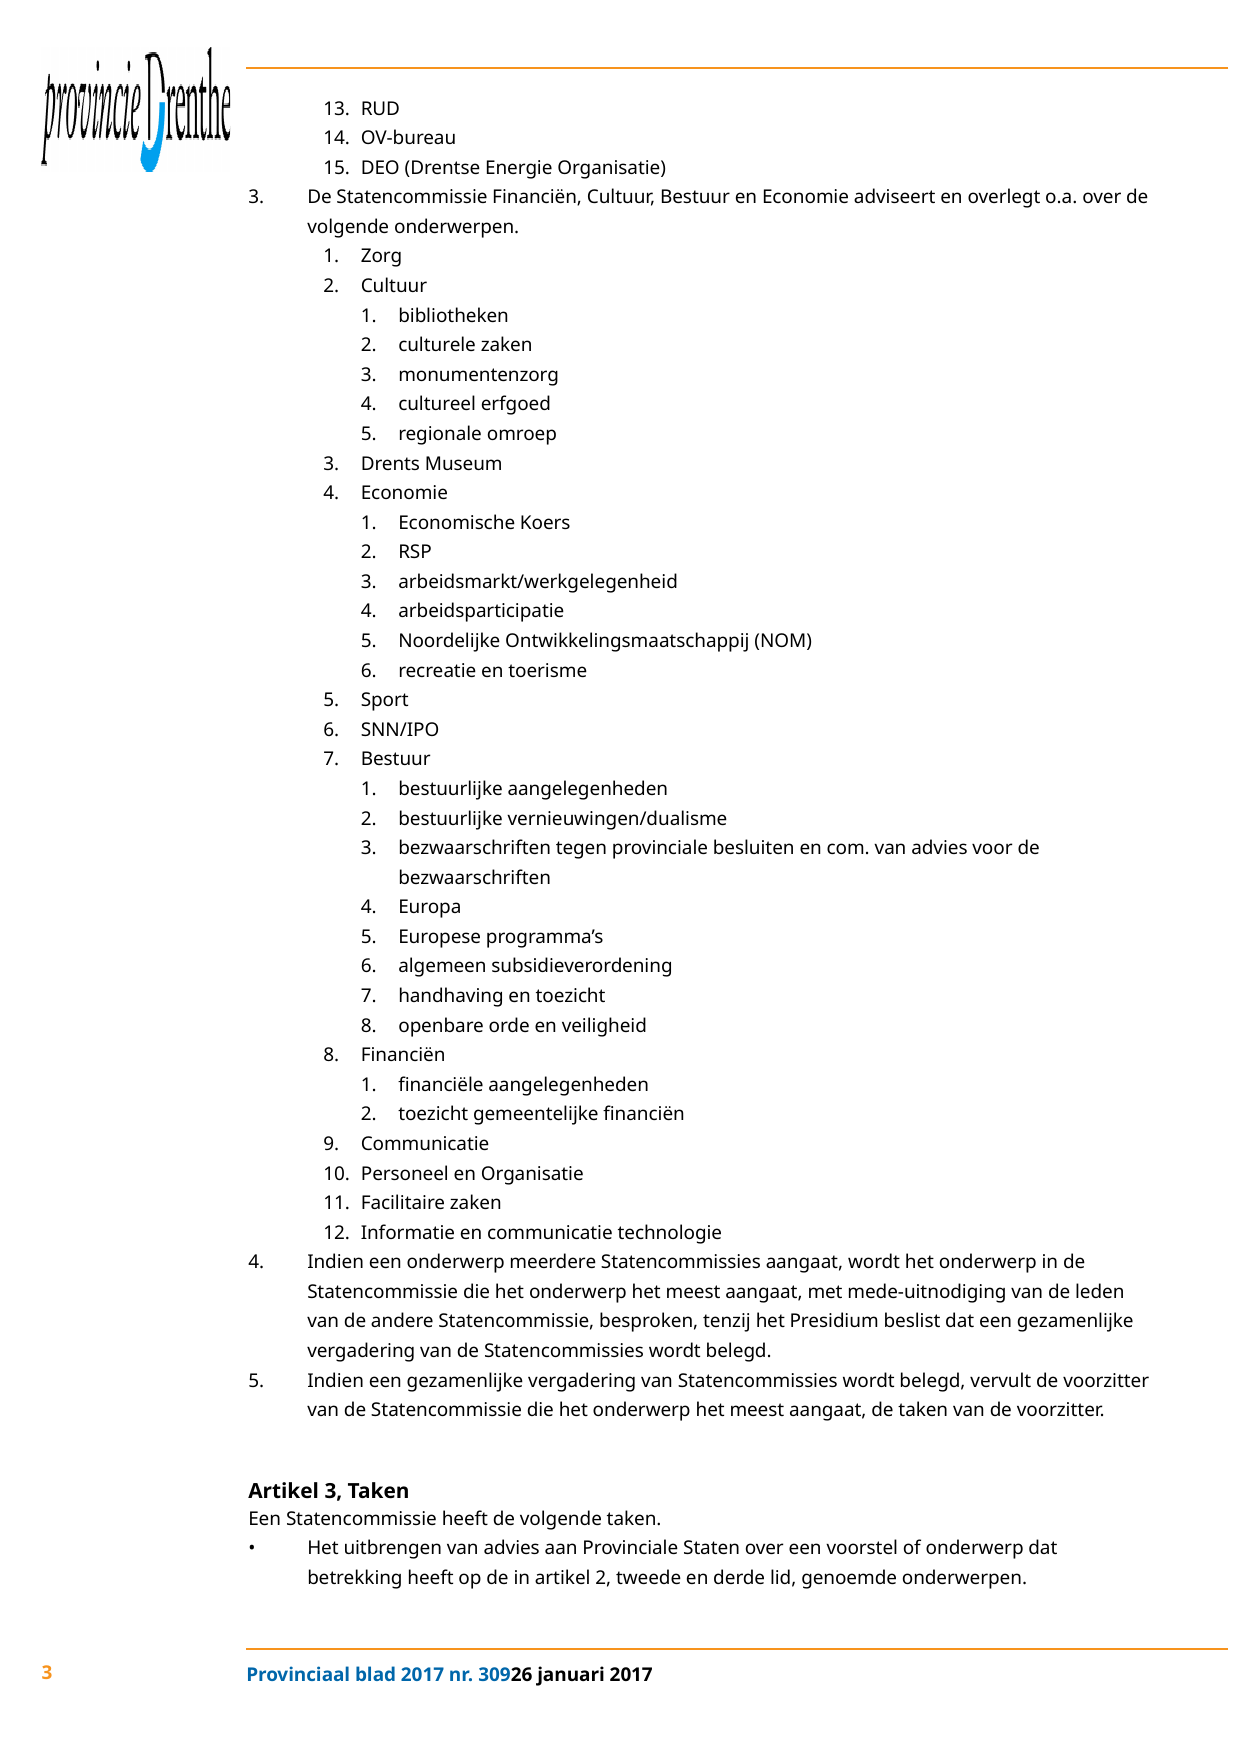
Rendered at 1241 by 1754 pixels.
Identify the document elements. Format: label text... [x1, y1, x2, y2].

list Zorg [323, 243, 1152, 268]
list algemeen subsidieverordening [361, 953, 1152, 978]
list RUD [323, 95, 1152, 121]
list arbeidsparticipatie [361, 598, 1152, 623]
list RSP [361, 538, 1152, 564]
list Indien een onderwerp meerdere Statencommissies aangaat, wordt het onderwerp in de Statencommissie die het onderwerp het meest aangaat, met mede-uitnodiging van de leden van de andere Statencommissie, besproken, tenzij het Presidium beslist dat een gezamenlijke vergadering van de Statencommissies wordt belegd. [248, 1248, 1152, 1363]
list Drents Museum [323, 450, 1152, 476]
list Bestuur [323, 746, 1152, 771]
list Financiën [323, 1041, 1152, 1067]
text Een Statencommissie heeft de volgende taken. [248, 1505, 1152, 1531]
list Europa [361, 893, 1152, 919]
list Europese programma’s [361, 923, 1152, 949]
list bezwaarschriften tegen provinciale besluiten en com. van advies voor de bezwaarschriften [361, 834, 1152, 890]
list financiële aangelegenheden [361, 1071, 1152, 1097]
list Facilitaire zaken [323, 1189, 1152, 1215]
list Noordelijke Ontwikkelingsmaatschappij (NOM) [361, 627, 1152, 653]
list DEO (Drentse Energie Organisatie) [323, 154, 1152, 180]
list Informatie en communicatie technologie [323, 1219, 1152, 1245]
list Indien een gezamenlijke vergadering van Statencommissies wordt belegd, vervult de voorzitter van de Statencommissie die het onderwerp het meest aangaat, de taken van de voorzitter. [248, 1367, 1152, 1422]
list recreatie en toerisme [361, 657, 1152, 683]
list toezicht gemeentelijke financiën [361, 1101, 1152, 1126]
list Sport [323, 686, 1152, 712]
list cultureel erfgoed [361, 391, 1152, 416]
list Het uitbrengen van advies aan Provinciale Staten over een voorstel of onderwerp dat betrekking heeft op de in artikel 2, tweede en derde lid, genoemde onderwerpen. [248, 1534, 1152, 1590]
text Artikel 3, Taken [248, 1476, 1152, 1505]
list Communicatie [323, 1130, 1152, 1156]
list SNN/IPO [323, 716, 1152, 742]
list monumentenzorg [361, 361, 1152, 387]
list bestuurlijke vernieuwingen/dualisme [361, 805, 1152, 831]
list Cultuur [323, 272, 1152, 298]
list arbeidsmarkt/werkgelegenheid [361, 568, 1152, 594]
picture [41, 47, 231, 172]
list De Statencommissie Financiën, Cultuur, Bestuur en Economie adviseert en overlegt o.a. over de volgende onderwerpen. [248, 183, 1152, 239]
list Economische Koers [361, 509, 1152, 535]
list Economie [323, 479, 1152, 505]
list handhaving en toezicht [361, 982, 1152, 1008]
list regionale omroep [361, 420, 1152, 446]
list bestuurlijke aangelegenheden [361, 775, 1152, 801]
list openbare orde en veiligheid [361, 1012, 1152, 1038]
list Personeel en Organisatie [323, 1160, 1152, 1186]
list culturele zaken [361, 331, 1152, 357]
list bibliotheken [361, 302, 1152, 328]
list OV-bureau [323, 124, 1152, 150]
